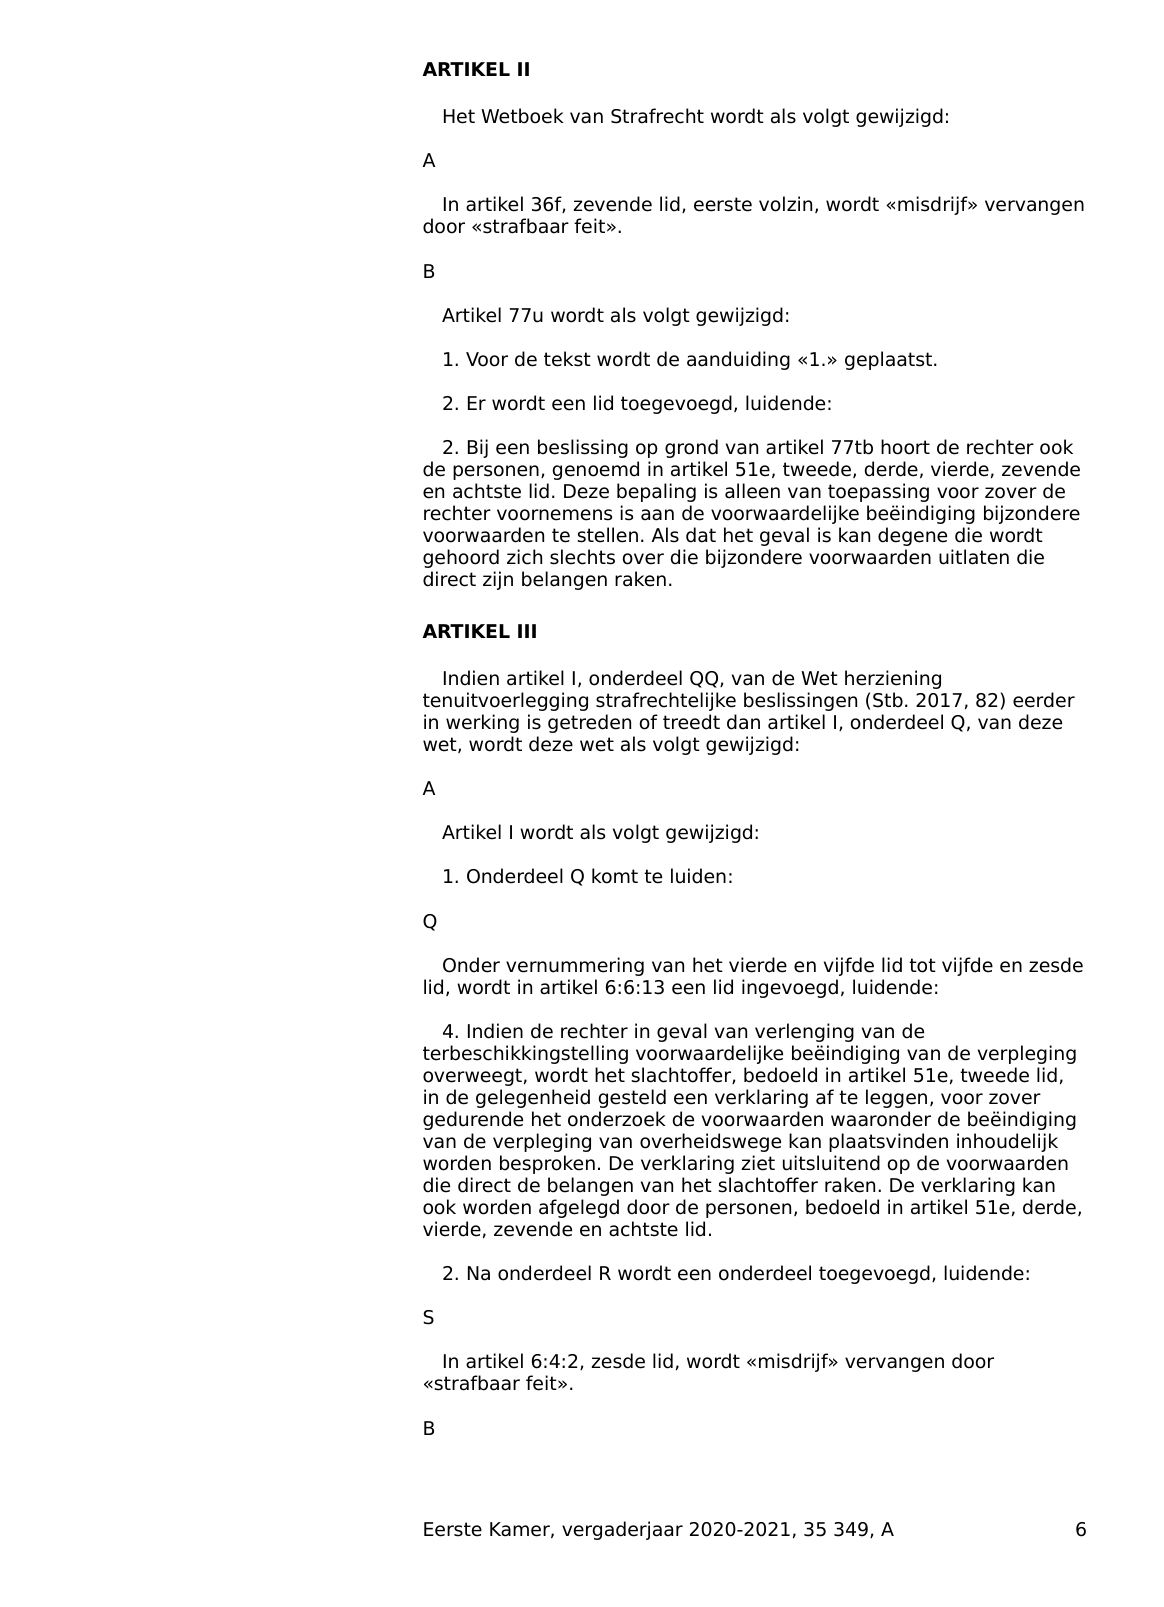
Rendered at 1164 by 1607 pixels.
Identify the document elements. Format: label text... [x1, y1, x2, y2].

subtitle ARTIKEL III [422, 621, 1087, 643]
text In artikel 36f, zevende lid, eerste volzin, wordt «misdrijf» vervangen door «strafbaar feit». [422, 194, 1087, 238]
text Artikel 77u wordt als volgt gewijzigd: [422, 305, 1087, 327]
text Indien artikel I, onderdeel QQ, van de Wet herziening tenuitvoerlegging strafrechtelijke beslissingen (Stb. 2017, 82) eerder in werking is getreden of treedt dan artikel I, onderdeel Q, van deze wet, wordt deze wet als volgt gewijzigd: [422, 668, 1087, 756]
text Artikel I wordt als volgt gewijzigd: [422, 822, 1087, 844]
text 2. Bij een beslissing op grond van artikel 77tb hoort de rechter ook de personen, genoemd in artikel 51e, tweede, derde, vierde, zevende en achtste lid. Deze bepaling is alleen van toepassing voor zover de rechter voornemens is aan de voorwaardelijke beëindiging bijzondere voorwaarden te stellen. Als dat het geval is kan degene die wordt gehoord zich slechts over die bijzondere voorwaarden uitlaten die direct zijn belangen raken. [422, 437, 1087, 591]
text 4. Indien de rechter in geval van verlenging van de terbeschikkingstelling voorwaardelijke beëindiging van de verpleging overweegt, wordt het slachtoffer, bedoeld in artikel 51e, tweede lid, in de gelegenheid gesteld een verklaring af te leggen, voor zover gedurende het onderzoek de voorwaarden waaronder de beëindiging van de verpleging van overheidswege kan plaatsvinden inhoudelijk worden besproken. De verklaring ziet uitsluitend op de voorwaarden die direct de belangen van het slachtoffer raken. De verklaring kan ook worden afgelegd door de personen, bedoeld in artikel 51e, derde, vierde, zevende en achtste lid. [422, 1021, 1087, 1241]
text 2. Na onderdeel R wordt een onderdeel toegevoegd, luidende: [422, 1263, 1087, 1285]
subtitle ARTIKEL II [422, 59, 1087, 81]
text In artikel 6:4:2, zesde lid, wordt «misdrijf» vervangen door «strafbaar feit». [422, 1351, 1087, 1395]
text 2. Er wordt een lid toegevoegd, luidende: [422, 393, 1087, 415]
text Het Wetboek van Strafrecht wordt als volgt gewijzigd: [422, 106, 1087, 128]
text A [422, 778, 1087, 800]
text B [422, 261, 1087, 282]
text S [422, 1307, 1087, 1329]
text A [422, 150, 1087, 172]
text B [422, 1417, 1087, 1439]
text 1. Voor de tekst wordt de aanduiding «1.» geplaatst. [422, 349, 1087, 371]
text 1. Onderdeel Q komt te luiden: [422, 866, 1087, 888]
text Onder vernummering van het vierde en vijfde lid tot vijfde en zesde lid, wordt in artikel 6:6:13 een lid ingevoegd, luidende: [422, 955, 1087, 999]
text Q [422, 911, 1087, 933]
